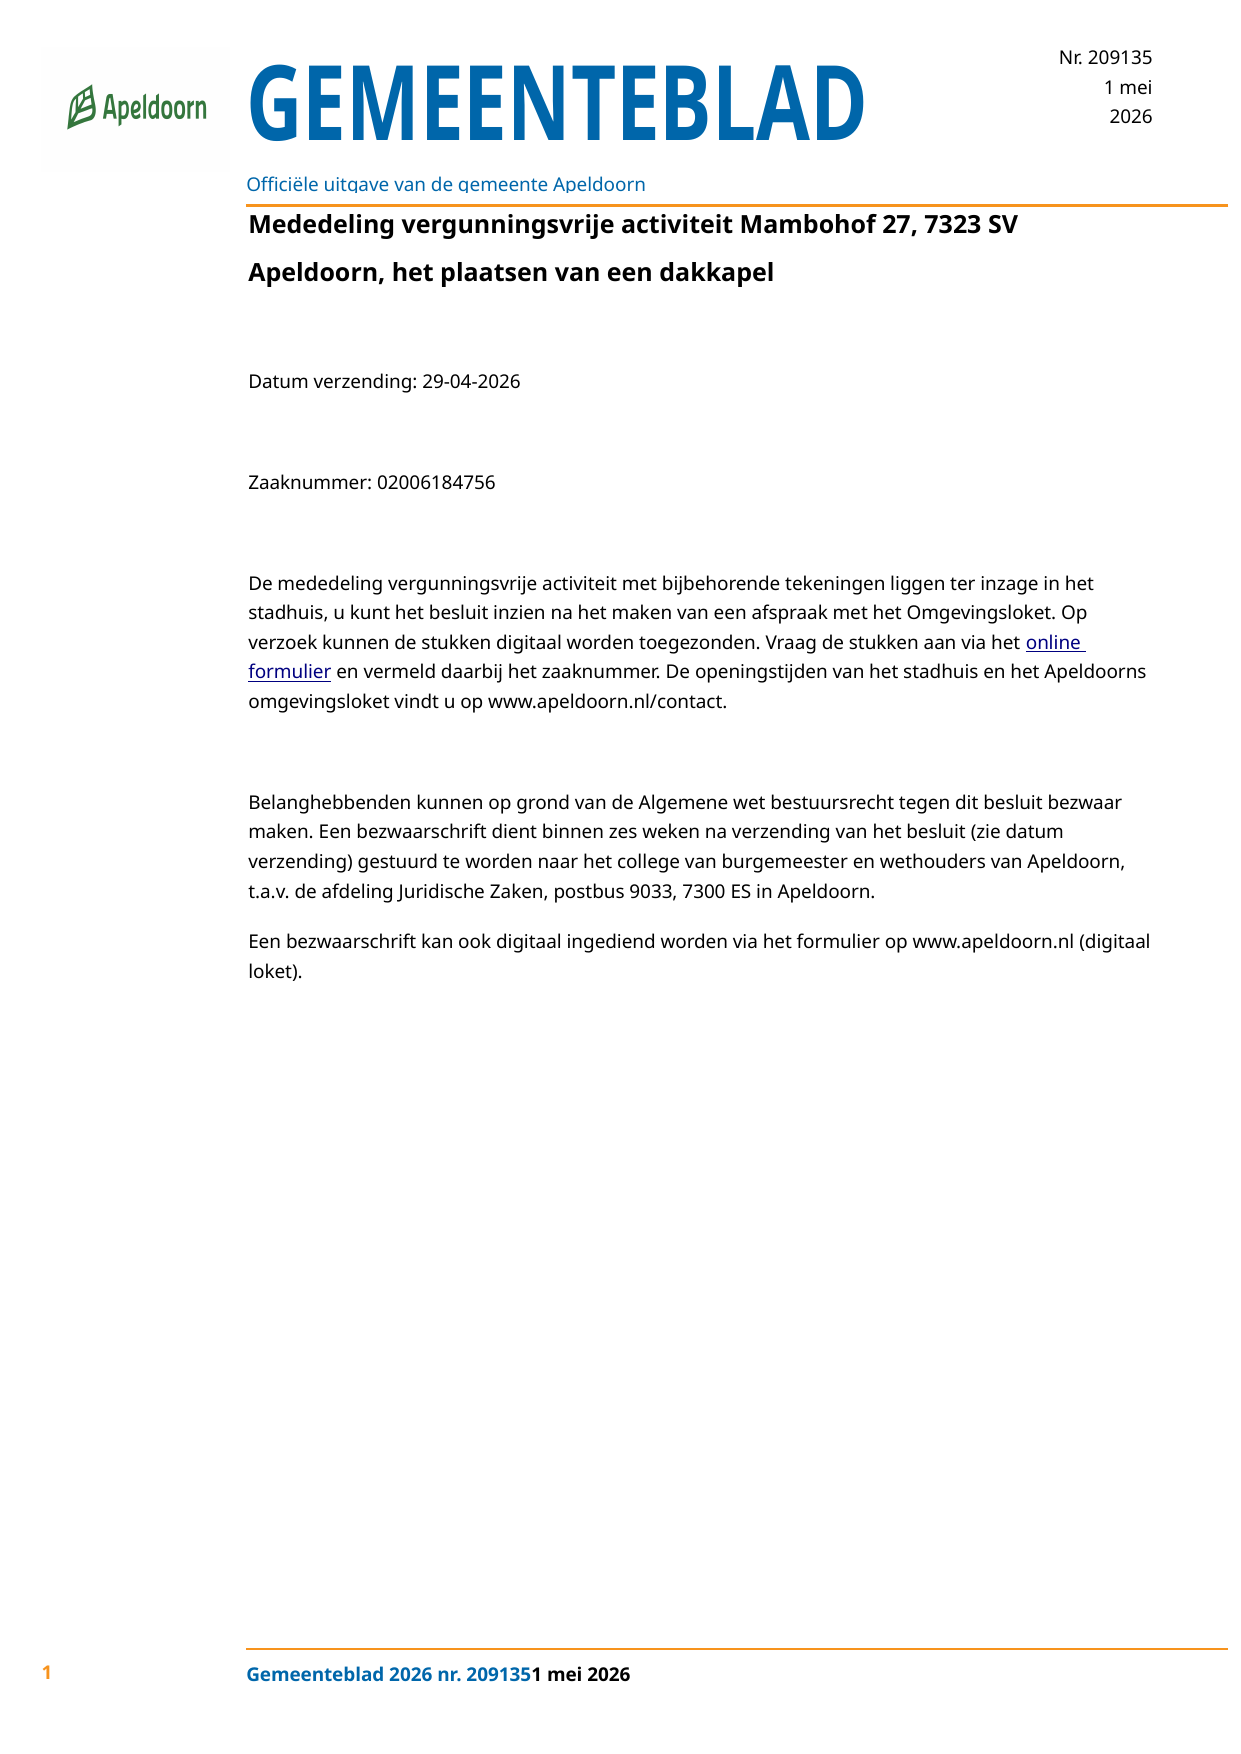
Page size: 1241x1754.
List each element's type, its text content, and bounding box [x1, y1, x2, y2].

text Datum verzending: 29-04-2026 [248, 368, 1152, 394]
text Mededeling vergunningsvrije activiteit Mambohof 27, 7323 SV Apeldoorn, het plaatsen van een dakkapel [248, 207, 1152, 288]
text Een bezwaarschrift kan ook digitaal ingediend worden via het formulier op www.apeldoorn.nl (digitaal loket). [248, 928, 1152, 984]
text Zaaknummer: 02006184756 [248, 469, 1152, 495]
text Belanghebbenden kunnen op grond van de Algemene wet bestuursrecht tegen dit besluit bezwaar maken. Een bezwaarschrift dient binnen zes weken na verzending van het besluit (zie datum verzending) gestuurd te worden naar het college van burgemeester en wethouders van Apeldoorn, t.a.v. de afdeling Juridische Zaken, postbus 9033, 7300 ES in Apeldoorn. [248, 789, 1152, 904]
text De mededeling vergunningsvrije activiteit met bijbehorende tekeningen liggen ter inzage in het stadhuis, u kunt het besluit inzien na het maken van een afspraak met het Omgevingsloket. Op verzoek kunnen de stukken digitaal worden toegezonden. Vraag de stukken aan via het online formulier en vermeld daarbij het zaaknummer. De openingstijden van het stadhuis en het Apeldoorns omgevingsloket vindt u op www.apeldoorn.nl/contact. [248, 570, 1152, 714]
picture [41, 47, 231, 172]
